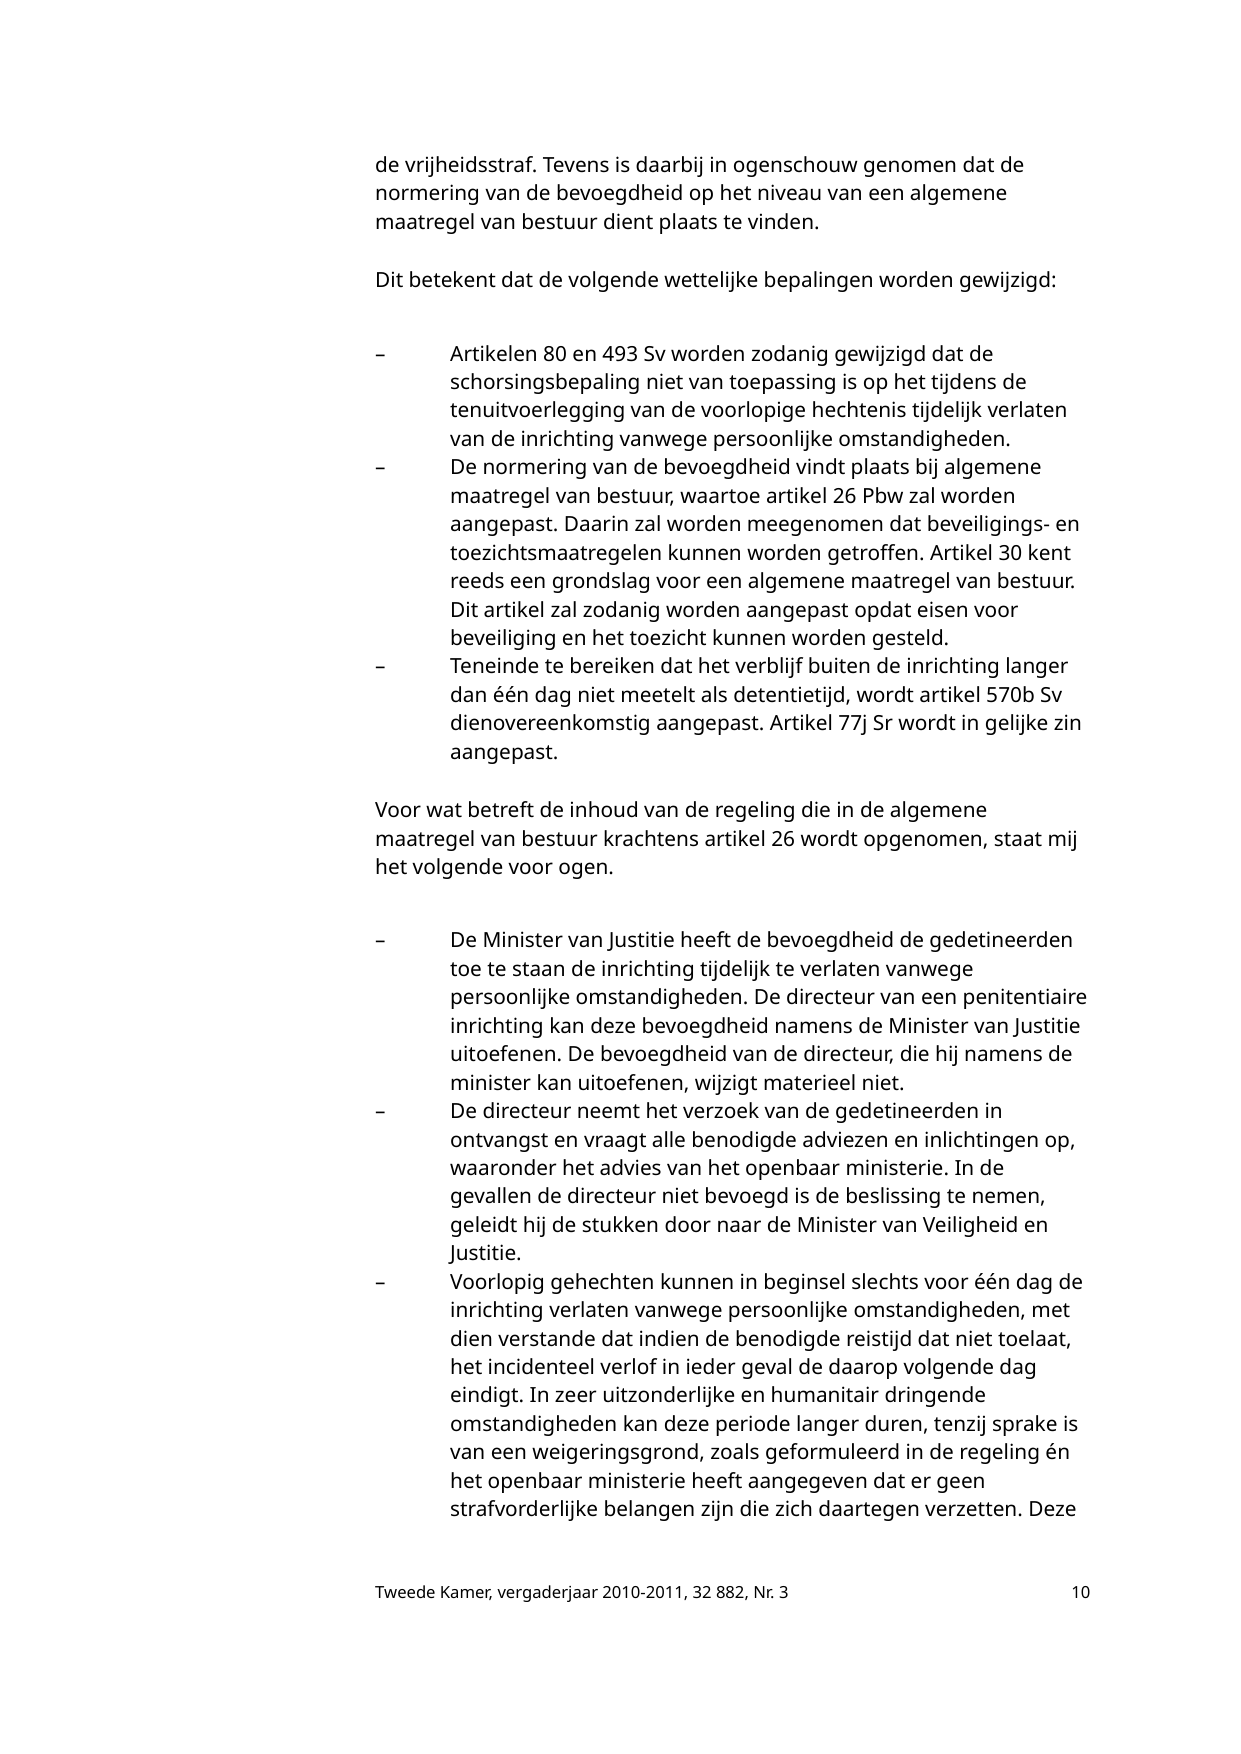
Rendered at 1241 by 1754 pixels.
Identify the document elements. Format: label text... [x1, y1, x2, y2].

list Artikelen 80 en 493 Sv worden zodanig gewijzigd dat de schorsingsbepaling niet van toepassing is op het tijdens de tenuitvoerlegging van de voorlopige hechtenis tijdelijk verlaten van de inrichting vanwege persoonlijke omstandigheden. [375, 339, 1090, 452]
text Voor wat betreft de inhoud van de regeling die in de algemene maatregel van bestuur krachtens artikel 26 wordt opgenomen, staat mij het volgende voor ogen. [375, 795, 1090, 881]
list Voorlopig gehechten kunnen in beginsel slechts voor één dag de inrichting verlaten vanwege persoonlijke omstandigheden, met dien verstande dat indien de benodigde reistijd dat niet toelaat, het incidenteel verlof in ieder geval de daarop volgende dag eindigt. In zeer uitzonderlijke en humanitair dringende omstandigheden kan deze periode langer duren, tenzij sprake is van een weigeringsgrond, zoals geformuleerd in de regeling én het openbaar ministerie heeft aangegeven dat er geen strafvorderlijke belangen zijn die zich daartegen verzetten. Deze [375, 1267, 1090, 1523]
text de vrijheidsstraf. Tevens is daarbij in ogenschouw genomen dat de normering van de bevoegdheid op het niveau van een algemene maatregel van bestuur dient plaats te vinden. [375, 150, 1090, 235]
text Dit betekent dat de volgende wettelijke bepalingen worden gewijzigd: [375, 265, 1090, 294]
list Teneinde te bereiken dat het verblijf buiten de inrichting langer dan één dag niet meetelt als detentietijd, wordt artikel 570b Sv dienovereenkomstig aangepast. Artikel 77j Sr wordt in gelijke zin aangepast. [375, 652, 1090, 765]
list De normering van de bevoegdheid vindt plaats bij algemene maatregel van bestuur, waartoe artikel 26 Pbw zal worden aangepast. Daarin zal worden meegenomen dat beveiligings- en toezichtsmaatregelen kunnen worden getroffen. Artikel 30 kent reeds een grondslag voor een algemene maatregel van bestuur. Dit artikel zal zodanig worden aangepast opdat eisen voor beveiliging en het toezicht kunnen worden gesteld. [375, 452, 1090, 652]
list De directeur neemt het verzoek van de gedetineerden in ontvangst en vraagt alle benodigde adviezen en inlichtingen op, waaronder het advies van het openbaar ministerie. In de gevallen de directeur niet bevoegd is de beslissing te nemen, geleidt hij de stukken door naar de Minister van Veiligheid en Justitie. [375, 1096, 1090, 1267]
list De Minister van Justitie heeft de bevoegdheid de gedetineerden toe te staan de inrichting tijdelijk te verlaten vanwege persoonlijke omstandigheden. De directeur van een penitentiaire inrichting kan deze bevoegdheid namens de Minister van Justitie uitoefenen. De bevoegdheid van de directeur, die hij namens de minister kan uitoefenen, wijzigt materieel niet. [375, 926, 1090, 1096]
